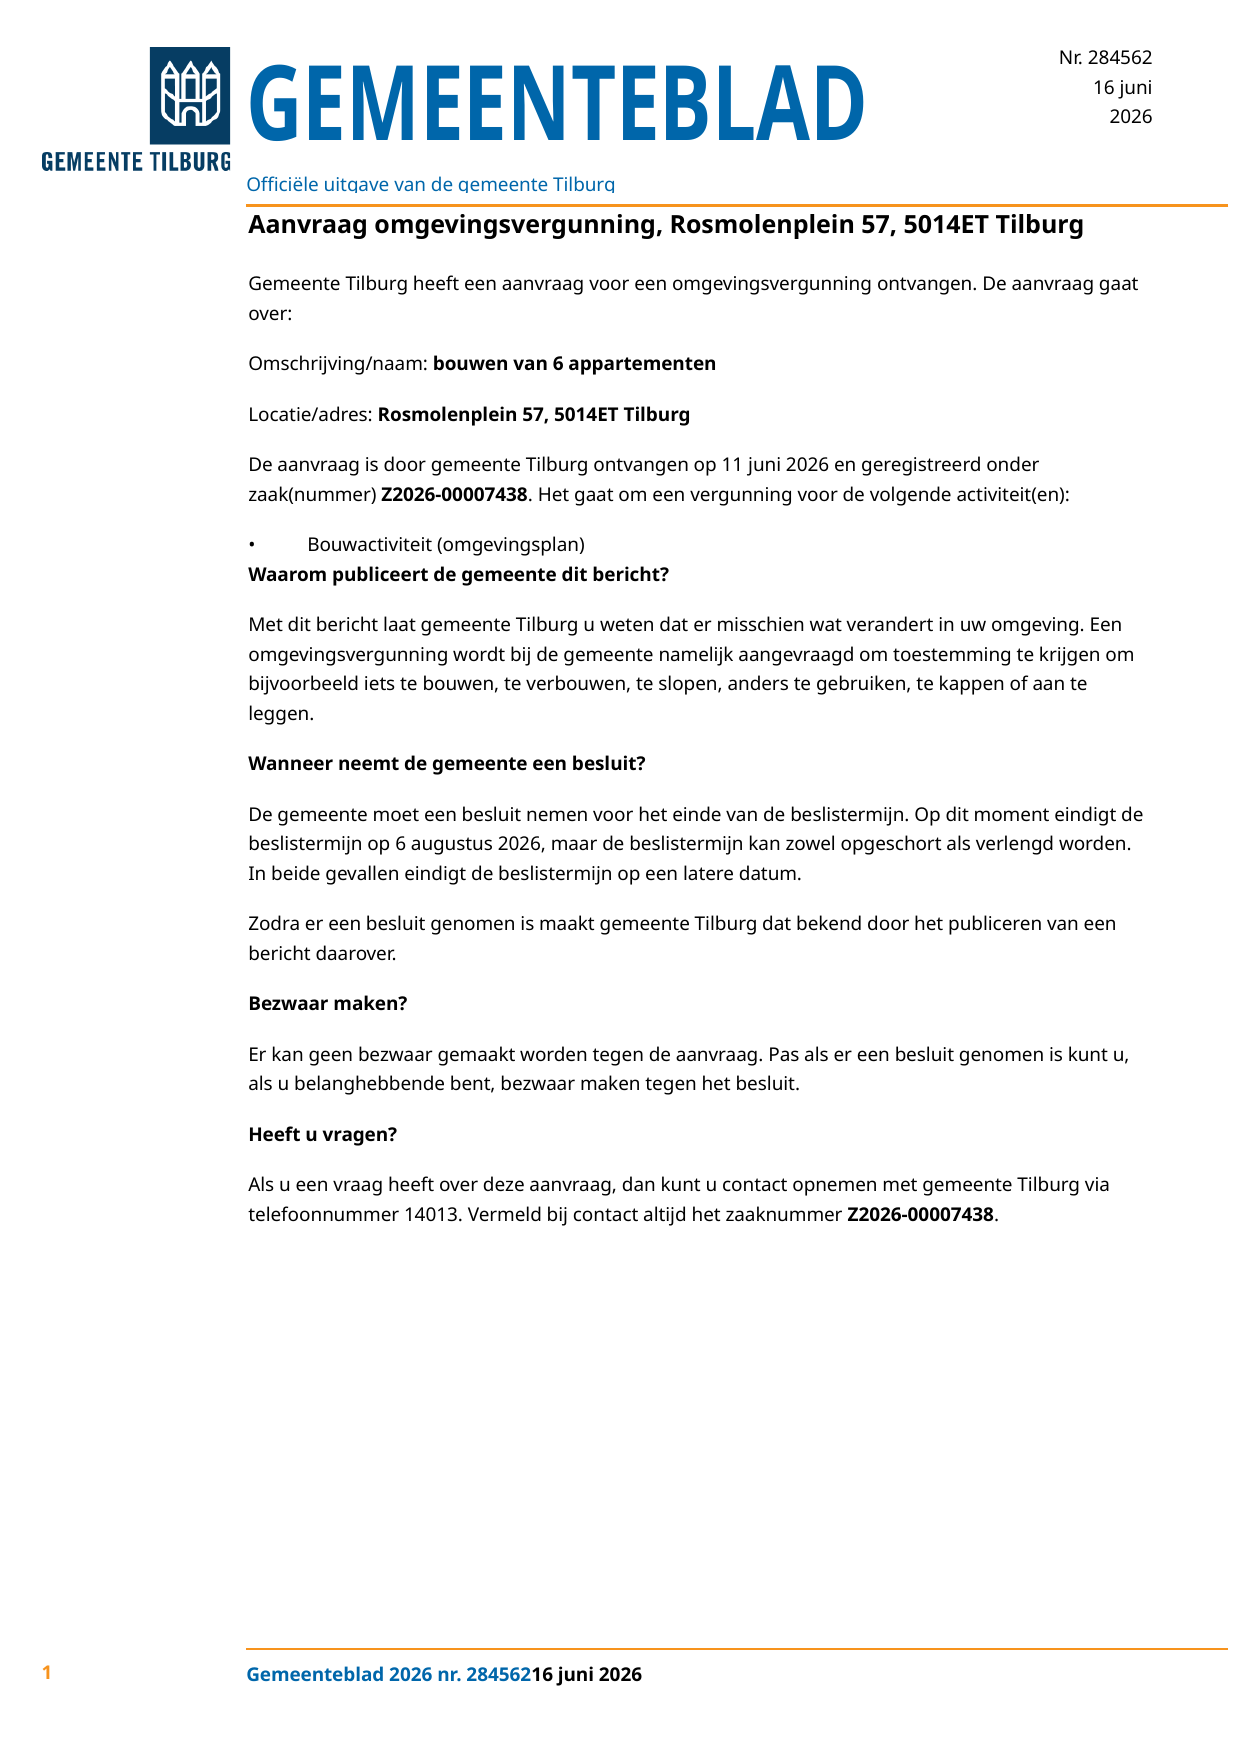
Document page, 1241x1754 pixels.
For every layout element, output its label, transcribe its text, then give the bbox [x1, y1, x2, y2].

text Bezwaar maken? [248, 990, 1152, 1016]
text Zodra er een besluit genomen is maakt gemeente Tilburg dat bekend door het publiceren van een bericht daarover. [248, 910, 1152, 966]
text Als u een vraag heeft over deze aanvraag, dan kunt u contact opnemen met gemeente Tilburg via telefoonnummer 14013. Vermeld bij contact altijd het zaaknummer Z2026-00007438. [248, 1171, 1152, 1226]
text Waarom publiceert de gemeente dit bericht? [248, 561, 1152, 586]
text Omschrijving/naam: bouwen van 6 appartementen [248, 350, 1152, 376]
text Er kan geen bezwaar gemaakt worden tegen de aanvraag. Pas als er een besluit genomen is kunt u, als u belanghebbende bent, bezwaar maken tegen het besluit. [248, 1041, 1152, 1096]
text Aanvraag omgevingsvergunning, Rosmolenplein 57, 5014ET Tilburg [248, 207, 1152, 241]
list Bouwactiviteit (omgevingsplan) [248, 531, 1152, 557]
picture [41, 47, 231, 172]
text De gemeente moet een besluit nemen voor het einde van de beslistermijn. Op dit moment eindigt de beslistermijn op 6 augustus 2026, maar de beslistermijn kan zowel opgeschort als verlengd worden. In beide gevallen eindigt de beslistermijn op een latere datum. [248, 801, 1152, 886]
text Gemeente Tilburg heeft een aanvraag voor een omgevingsvergunning ontvangen. De aanvraag gaat over: [248, 270, 1152, 326]
text De aanvraag is door gemeente Tilburg ontvangen op 11 juni 2026 en geregistreerd onder zaak(nummer) Z2026-00007438. Het gaat om een vergunning voor de volgende activiteit(en): [248, 451, 1152, 506]
text Wanneer neemt de gemeente een besluit? [248, 750, 1152, 776]
text Met dit bericht laat gemeente Tilburg u weten dat er misschien wat verandert in uw omgeving. Een omgevingsvergunning wordt bij de gemeente namelijk aangevraagd om toestemming te krijgen om bijvoorbeeld iets te bouwen, te verbouwen, te slopen, anders te gebruiken, te kappen of aan te leggen. [248, 611, 1152, 726]
text Heeft u vragen? [248, 1121, 1152, 1146]
text Locatie/adres: Rosmolenplein 57, 5014ET Tilburg [248, 401, 1152, 426]
